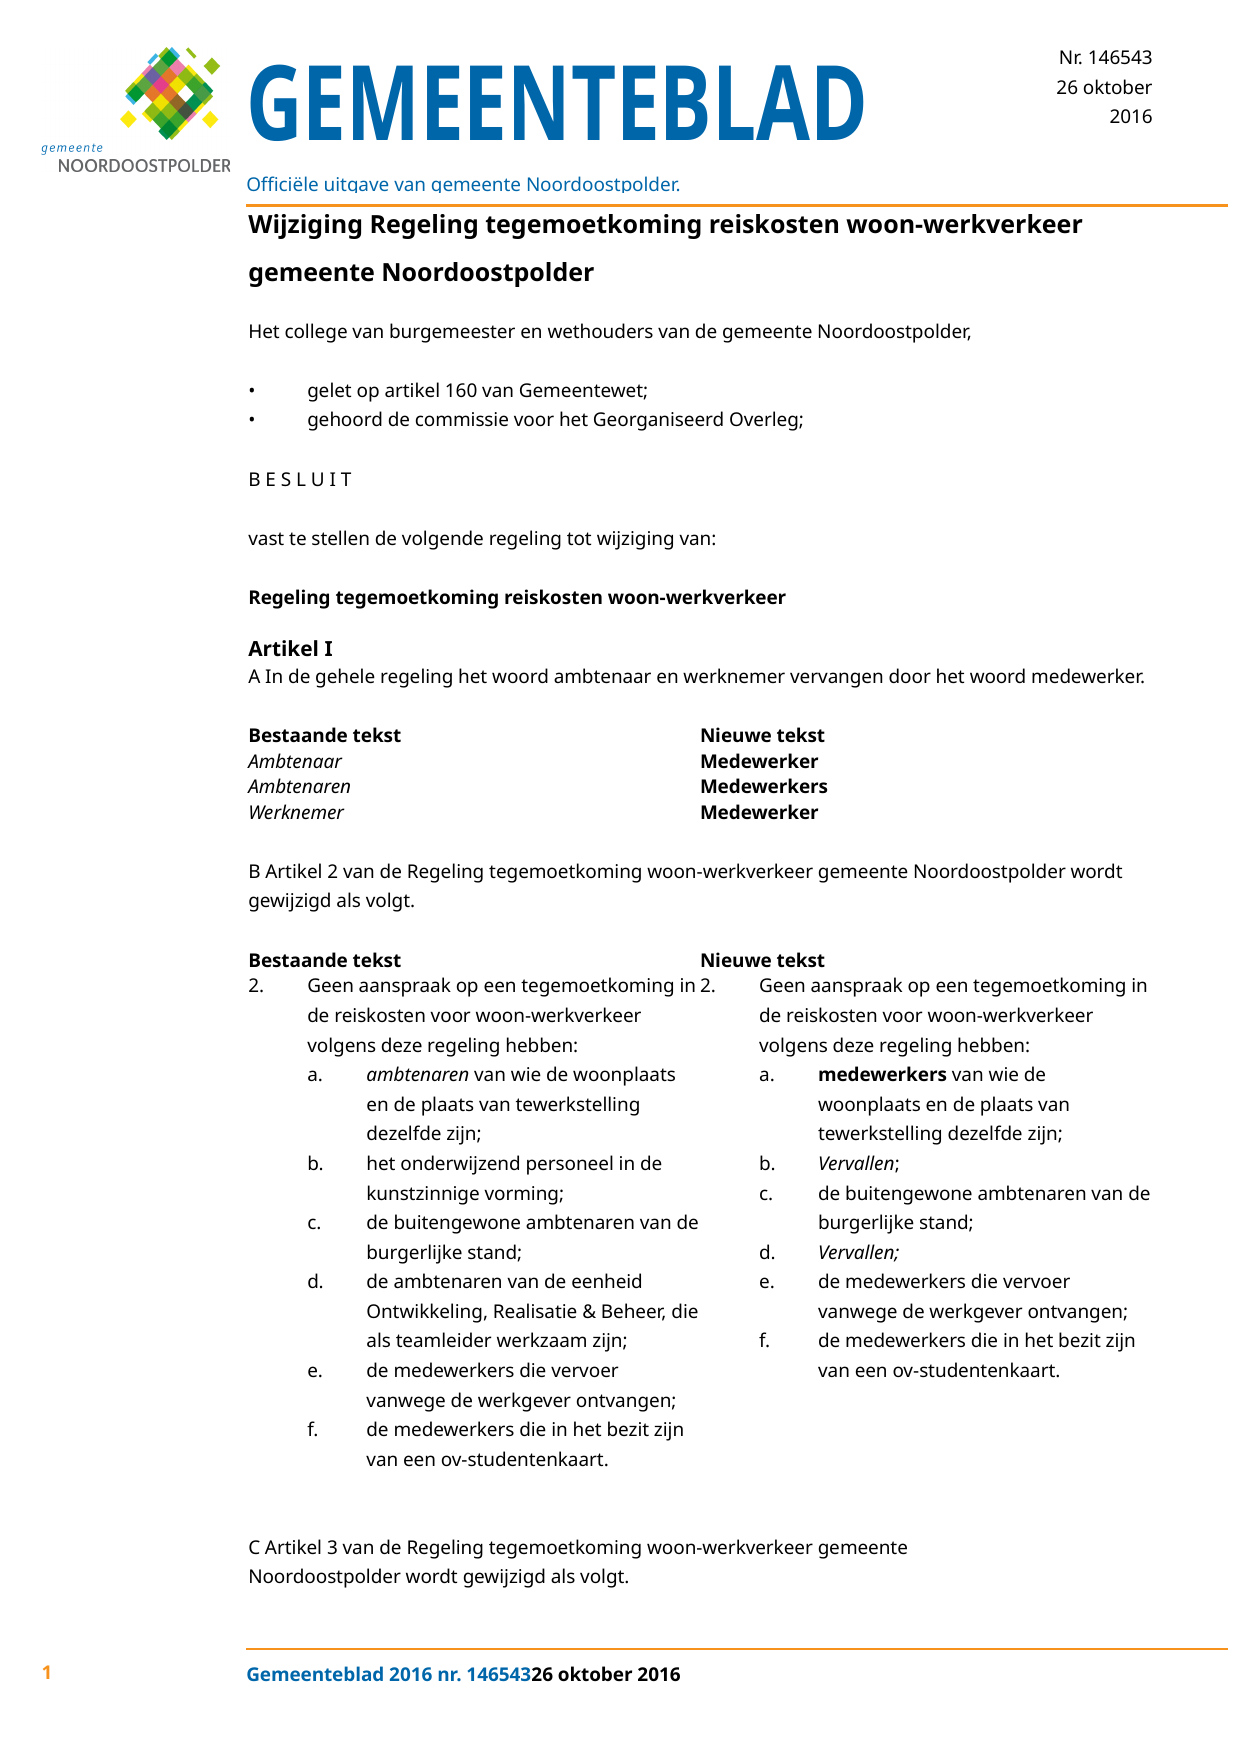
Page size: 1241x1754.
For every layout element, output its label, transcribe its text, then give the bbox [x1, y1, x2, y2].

text Regeling tegemoetkoming reiskosten woon-werkverkeer [248, 584, 1152, 610]
list gelet op artikel 160 van Gemeentewet; [248, 377, 1152, 403]
table_cell Ambtenaar [248, 748, 700, 774]
table_header Nieuwe tekst [700, 722, 1152, 748]
table_cell Medewerker [700, 748, 1152, 774]
table_cell Werknemer [248, 800, 700, 825]
table_cell Medewerkers [700, 774, 1152, 799]
text vast te stellen de volgende regeling tot wijziging van: [248, 525, 1152, 551]
table_header Bestaande tekst [248, 947, 700, 973]
text Het college van burgemeester en wethouders van de gemeente Noordoostpolder, [248, 318, 1152, 344]
table_cell Medewerker [700, 800, 1152, 825]
table_header Bestaande tekst [248, 722, 700, 748]
text Wijziging Regeling tegemoetkoming reiskosten woon-werkverkeer gemeente Noordoostpolder [248, 207, 1152, 288]
text Artikel I [248, 634, 1152, 663]
picture [41, 47, 231, 172]
text B E S L U I T [248, 466, 1152, 492]
text B Artikel 2 van de Regeling tegemoetkoming woon-werkverkeer gemeente Noordoostpolder wordt gewijzigd als volgt. [248, 858, 1152, 913]
table_header Nieuwe tekst [700, 947, 1152, 973]
table_cell Ambtenaren [248, 774, 700, 799]
text A In de gehele regeling het woord ambtenaar en werknemer vervangen door het woord medewerker. [248, 663, 1152, 689]
table_cell Geen aanspraak op een tegemoetkoming in de reiskosten voor woon-werkverkeer volgens deze regeling hebben: ambtenaren van wie de woonplaats en de plaats van tewerkstelling dezelfde zijn; het onderwijzend personeel in de kunstzinnige vorming; de buitengewone ambtenaren van de burgerlijke stand; de ambtenaren van de eenheid Ontwikkeling, Realisatie & Beheer, die als teamleider werkzaam zijn; de medewerkers die vervoer vanwege de werkgever ontvangen; de medewerkers die in het bezit zijn van een ov-studentenkaart. [248, 973, 700, 1501]
text C Artikel 3 van de Regeling tegemoetkoming woon-werkverkeer gemeente [248, 1534, 1152, 1560]
list gehoord de commissie voor het Georganiseerd Overleg; [248, 407, 1152, 432]
table_cell Geen aanspraak op een tegemoetkoming in de reiskosten voor woon-werkverkeer volgens deze regeling hebben: medewerkers van wie de woonplaats en de plaats van tewerkstelling dezelfde zijn; Vervallen; de buitengewone ambtenaren van de burgerlijke stand; Vervallen; de medewerkers die vervoer vanwege de werkgever ontvangen; de medewerkers die in het bezit zijn van een ov-studentenkaart. [700, 973, 1152, 1501]
text Noordoostpolder wordt gewijzigd als volgt. [248, 1564, 1152, 1589]
